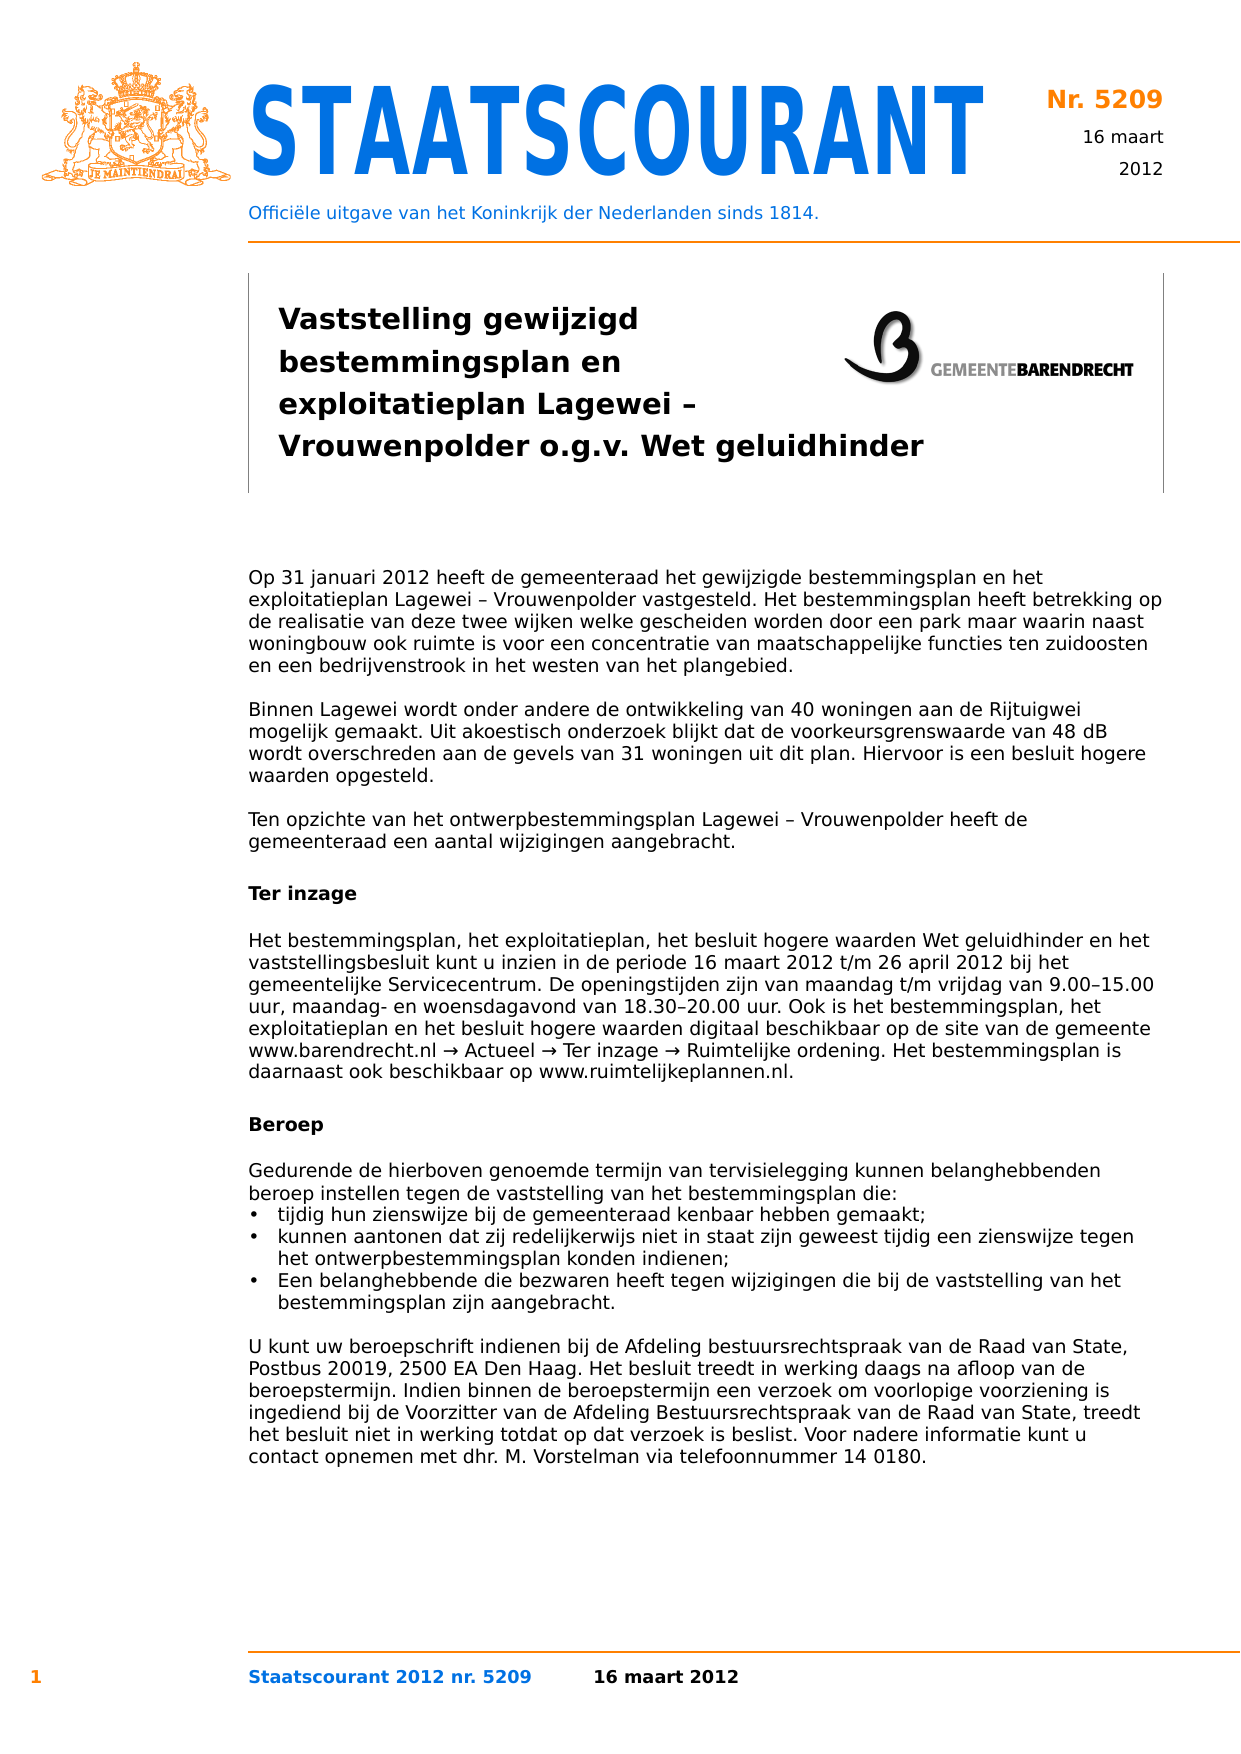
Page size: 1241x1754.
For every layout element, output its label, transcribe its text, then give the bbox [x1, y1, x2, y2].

text • Een belanghebbende die bezwaren heeft tegen wijzigingen die bij de vaststelling van het bestemmingsplan zijn aangebracht. [248, 1270, 1163, 1314]
table_header STAATSCOURANT [248, 62, 998, 203]
text Gedurende de hierboven genoemde termijn van tervisielegging kunnen belanghebbenden beroep instellen tegen de vaststelling van het bestemmingsplan die: [248, 1160, 1163, 1204]
picture [41, 62, 231, 186]
picture [838, 302, 1134, 397]
table_cell Officiële uitgave van het Koninkrijk der Nederlanden sinds 1814. [248, 203, 1240, 241]
table_cell 16 maart [998, 121, 1240, 153]
subtitle Beroep [248, 1113, 1163, 1135]
text Op 31 januari 2012 heeft de gemeenteraad het gewijzigde bestemmingsplan en het exploitatieplan Lagewei – Vrouwenpolder vastgesteld. Het bestemmingsplan heeft betrekking op de realisatie van deze twee wijken welke gescheiden worden door een park maar waarin naast woningbouw ook ruimte is voor een concentratie van maatschappelijke functies ten zuidoosten en een bedrijvenstrook in het westen van het plangebied. [248, 567, 1163, 677]
text Het bestemmingsplan, het exploitatieplan, het besluit hogere waarden Wet geluidhinder en het vaststellingsbesluit kunt u inzien in de periode 16 maart 2012 t/m 26 april 2012 bij het gemeentelijke Servicecentrum. De openingstijden zijn van maandag t/m vrijdag van 9.00–15.00 uur, maandag- en woensdagavond van 18.30–20.00 uur. Ook is het bestemmingsplan, het exploitatieplan en het besluit hogere waarden digitaal beschikbaar op de site van de gemeente www.barendrecht.nl → Actueel → Ter inzage → Ruimtelijke ordening. Het bestemmingsplan is daarnaast ook beschikbaar op www.ruimtelijkeplannen.nl. [248, 929, 1163, 1083]
subtitle Ter inzage [248, 883, 1163, 904]
table_cell 2012 [998, 153, 1240, 203]
text U kunt uw beroepschrift indienen bij de Afdeling bestuursrechtspraak van de Raad van State, Postbus 20019, 2500 EA Den Haag. Het besluit treedt in werking daags na afloop van de beroepstermijn. Indien binnen de beroepstermijn een verzoek om voorlopige voorziening is ingediend bij de Voorzitter van de Afdeling Bestuursrechtspraak van de Raad van State, treedt het besluit niet in werking totdat op dat verzoek is beslist. Voor nadere informatie kunt u contact opnemen met dhr. M. Vorstelman via telefoonnummer 14 0180. [248, 1336, 1163, 1468]
text • tijdig hun zienswijze bij de gemeenteraad kenbaar hebben gemaakt; [248, 1204, 1163, 1226]
text Binnen Lagewei wordt onder andere de ontwikkeling van 40 woningen aan de Rijtuigwei mogelijk gemaakt. Uit akoestisch onderzoek blijkt dat de voorkeursgrenswaarde van 48 dB wordt overschreden aan de gevels van 31 woningen uit dit plan. Hiervoor is een besluit hogere waarden opgesteld. [248, 699, 1163, 787]
subtitle Vaststelling gewijzigd bestemmingsplan en exploitatieplan Lagewei – Vrouwenpolder o.g.v. Wet geluidhinder [249, 273, 1163, 493]
text Ten opzichte van het ontwerpbestemmingsplan Lagewei – Vrouwenpolder heeft de gemeenteraad een aantal wijzigingen aangebracht. [248, 809, 1163, 853]
text • kunnen aantonen dat zij redelijkerwijs niet in staat zijn geweest tijdig een zienswijze tegen het ontwerpbestemmingsplan konden indienen; [248, 1226, 1163, 1270]
table_header Nr. 5209 [998, 62, 1240, 121]
table_header [25, 62, 248, 241]
